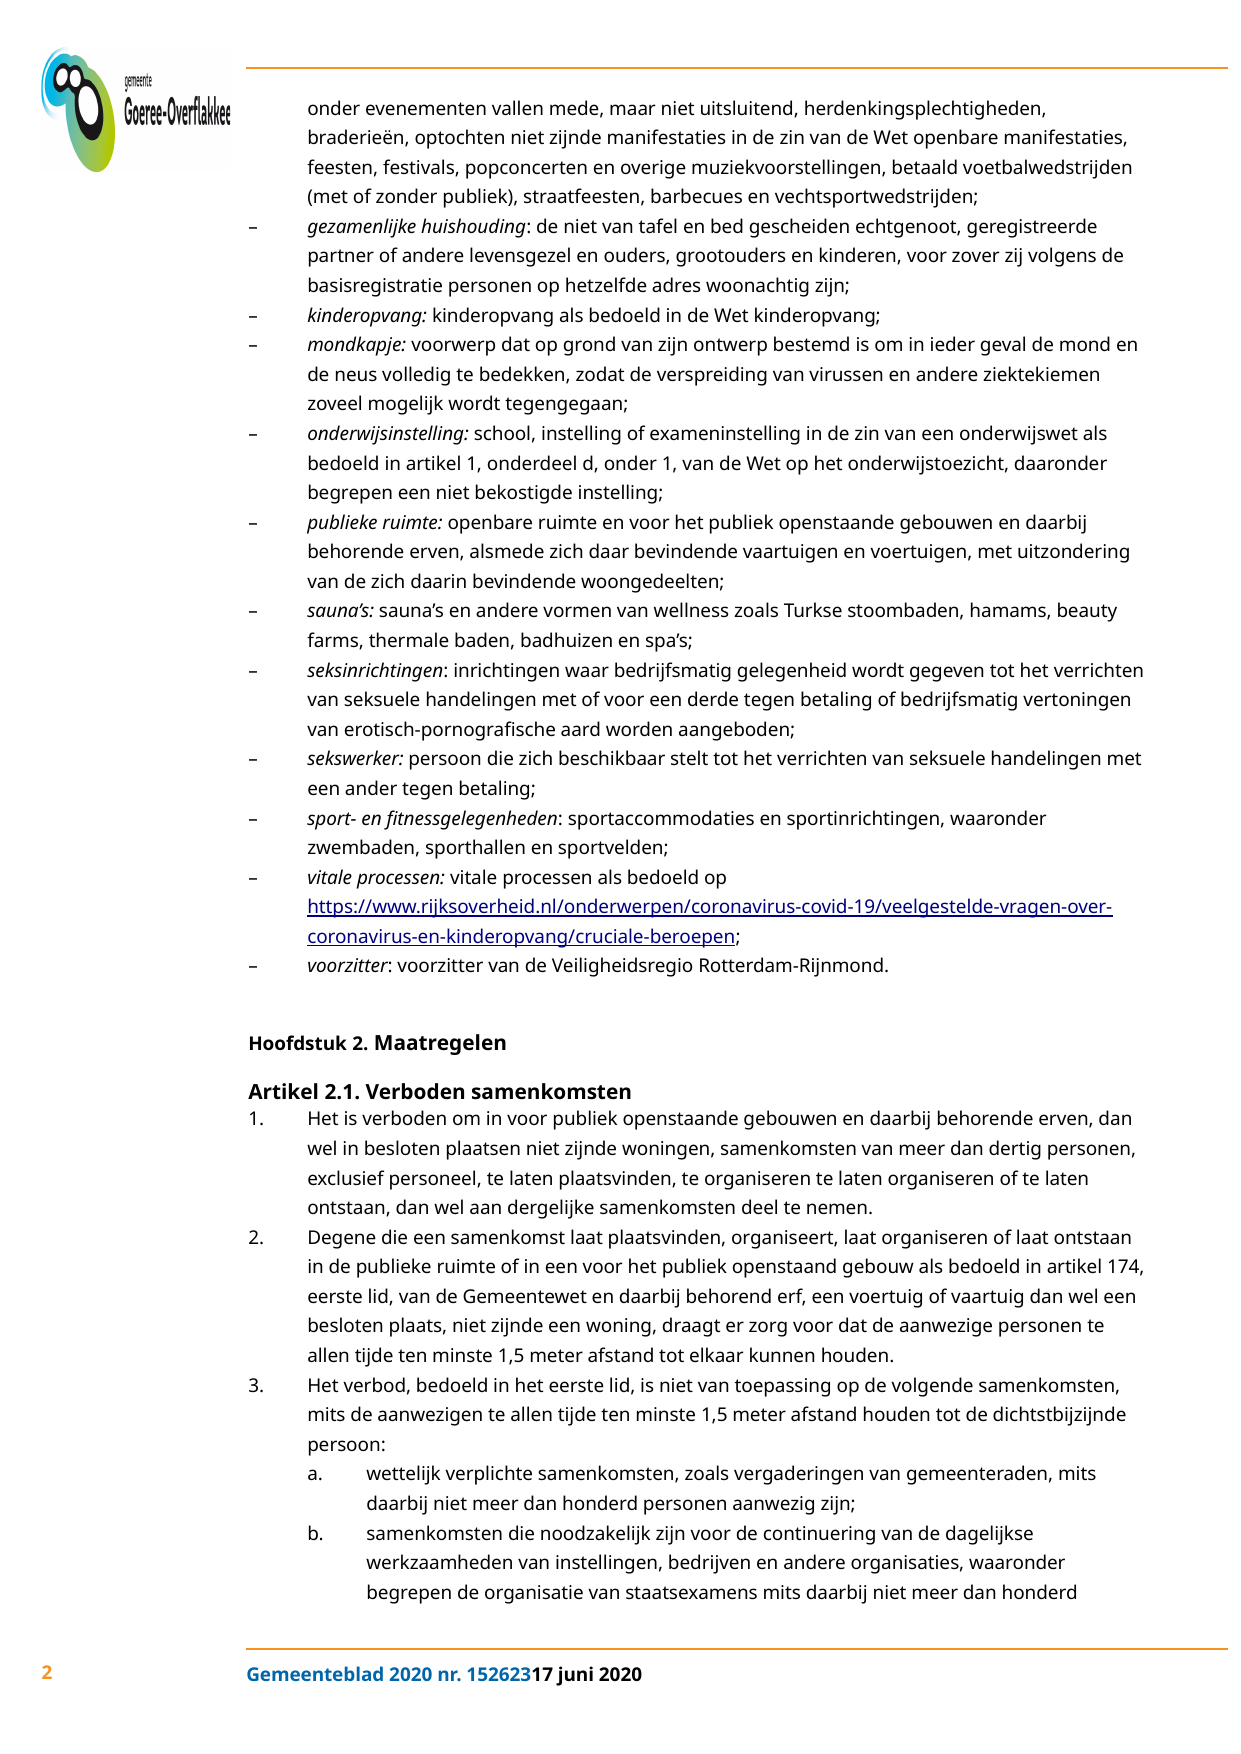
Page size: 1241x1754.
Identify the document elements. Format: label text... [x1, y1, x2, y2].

list kinderopvang: kinderopvang als bedoeld in de Wet kinderopvang; [248, 302, 1152, 328]
list sekswerker: persoon die zich beschikbaar stelt tot het verrichten van seksuele handelingen met een ander tegen betaling; [248, 746, 1152, 801]
list onderwijsinstelling: school, instelling of exameninstelling in de zin van een onderwijswet als bedoeld in artikel 1, onderdeel d, onder 1, van de Wet op het onderwijstoezicht, daaronder begrepen een niet bekostigde instelling; [248, 420, 1152, 505]
picture [41, 47, 231, 172]
list onder evenementen vallen mede, maar niet uitsluitend, herdenkingsplechtigheden, braderieën, optochten niet zijnde manifestaties in de zin van de Wet openbare manifestaties, feesten, festivals, popconcerten en overige muziekvoorstellingen, betaald voetbalwedstrijden (met of zonder publiek), straatfeesten, barbecues en vechtsportwedstrijden; [248, 95, 1152, 209]
list wettelijk verplichte samenkomsten, zoals vergaderingen van gemeenteraden, mits daarbij niet meer dan honderd personen aanwezig zijn; [307, 1461, 1152, 1516]
list mondkapje: voorwerp dat op grond van zijn ontwerp bestemd is om in ieder geval de mond en de neus volledig te bedekken, zodat de verspreiding van virussen en andere ziektekiemen zoveel mogelijk wordt tegengegaan; [248, 331, 1152, 416]
list sauna’s: sauna’s en andere vormen van wellness zoals Turkse stoombaden, hamams, beauty farms, thermale baden, badhuizen en spa’s; [248, 598, 1152, 653]
list seksinrichtingen: inrichtingen waar bedrijfsmatig gelegenheid wordt gegeven tot het verrichten van seksuele handelingen met of voor een derde tegen betaling of bedrijfsmatig vertoningen van erotisch-pornografische aard worden aangeboden; [248, 657, 1152, 742]
list Het verbod, bedoeld in het eerste lid, is niet van toepassing op de volgende samenkomsten, mits de aanwezigen te allen tijde ten minste 1,5 meter afstand houden tot de dichtstbijzijnde persoon: [248, 1372, 1152, 1457]
list vitale processen: vitale processen als bedoeld op https://www.rijksoverheid.nl/onderwerpen/coronavirus-covid-19/veelgestelde-vragen-over-coronavirus-en-kinderopvang/cruciale-beroepen; [248, 864, 1152, 949]
text Artikel 2.1. Verboden samenkomsten [248, 1077, 1152, 1106]
list samenkomsten die noodzakelijk zijn voor de continuering van de dagelijkse werkzaamheden van instellingen, bedrijven en andere organisaties, waaronder begrepen de organisatie van staatsexamens mits daarbij niet meer dan honderd [307, 1520, 1152, 1605]
list Het is verboden om in voor publiek openstaande gebouwen en daarbij behorende erven, dan wel in besloten plaatsen niet zijnde woningen, samenkomsten van meer dan dertig personen, exclusief personeel, te laten plaatsvinden, te organiseren te laten organiseren of te laten ontstaan, dan wel aan dergelijke samenkomsten deel te nemen. [248, 1106, 1152, 1220]
list gezamenlijke huishouding: de niet van tafel en bed gescheiden echtgenoot, geregistreerde partner of andere levensgezel en ouders, grootouders en kinderen, voor zover zij volgens de basisregistratie personen op hetzelfde adres woonachtig zijn; [248, 213, 1152, 298]
text Hoofdstuk 2. Maatregelen [248, 1028, 1152, 1056]
list voorzitter: voorzitter van de Veiligheidsregio Rotterdam-Rijnmond. [248, 953, 1152, 978]
list sport- en fitnessgelegenheden: sportaccommodaties en sportinrichtingen, waaronder zwembaden, sporthallen en sportvelden; [248, 805, 1152, 860]
list publieke ruimte: openbare ruimte en voor het publiek openstaande gebouwen en daarbij behorende erven, alsmede zich daar bevindende vaartuigen en voertuigen, met uitzondering van de zich daarin bevindende woongedeelten; [248, 509, 1152, 594]
list Degene die een samenkomst laat plaatsvinden, organiseert, laat organiseren of laat ontstaan in de publieke ruimte of in een voor het publiek openstaand gebouw als bedoeld in artikel 174, eerste lid, van de Gemeentewet en daarbij behorend erf, een voertuig of vaartuig dan wel een besloten plaats, niet zijnde een woning, draagt er zorg voor dat de aanwezige personen te allen tijde ten minste 1,5 meter afstand tot elkaar kunnen houden. [248, 1224, 1152, 1368]
